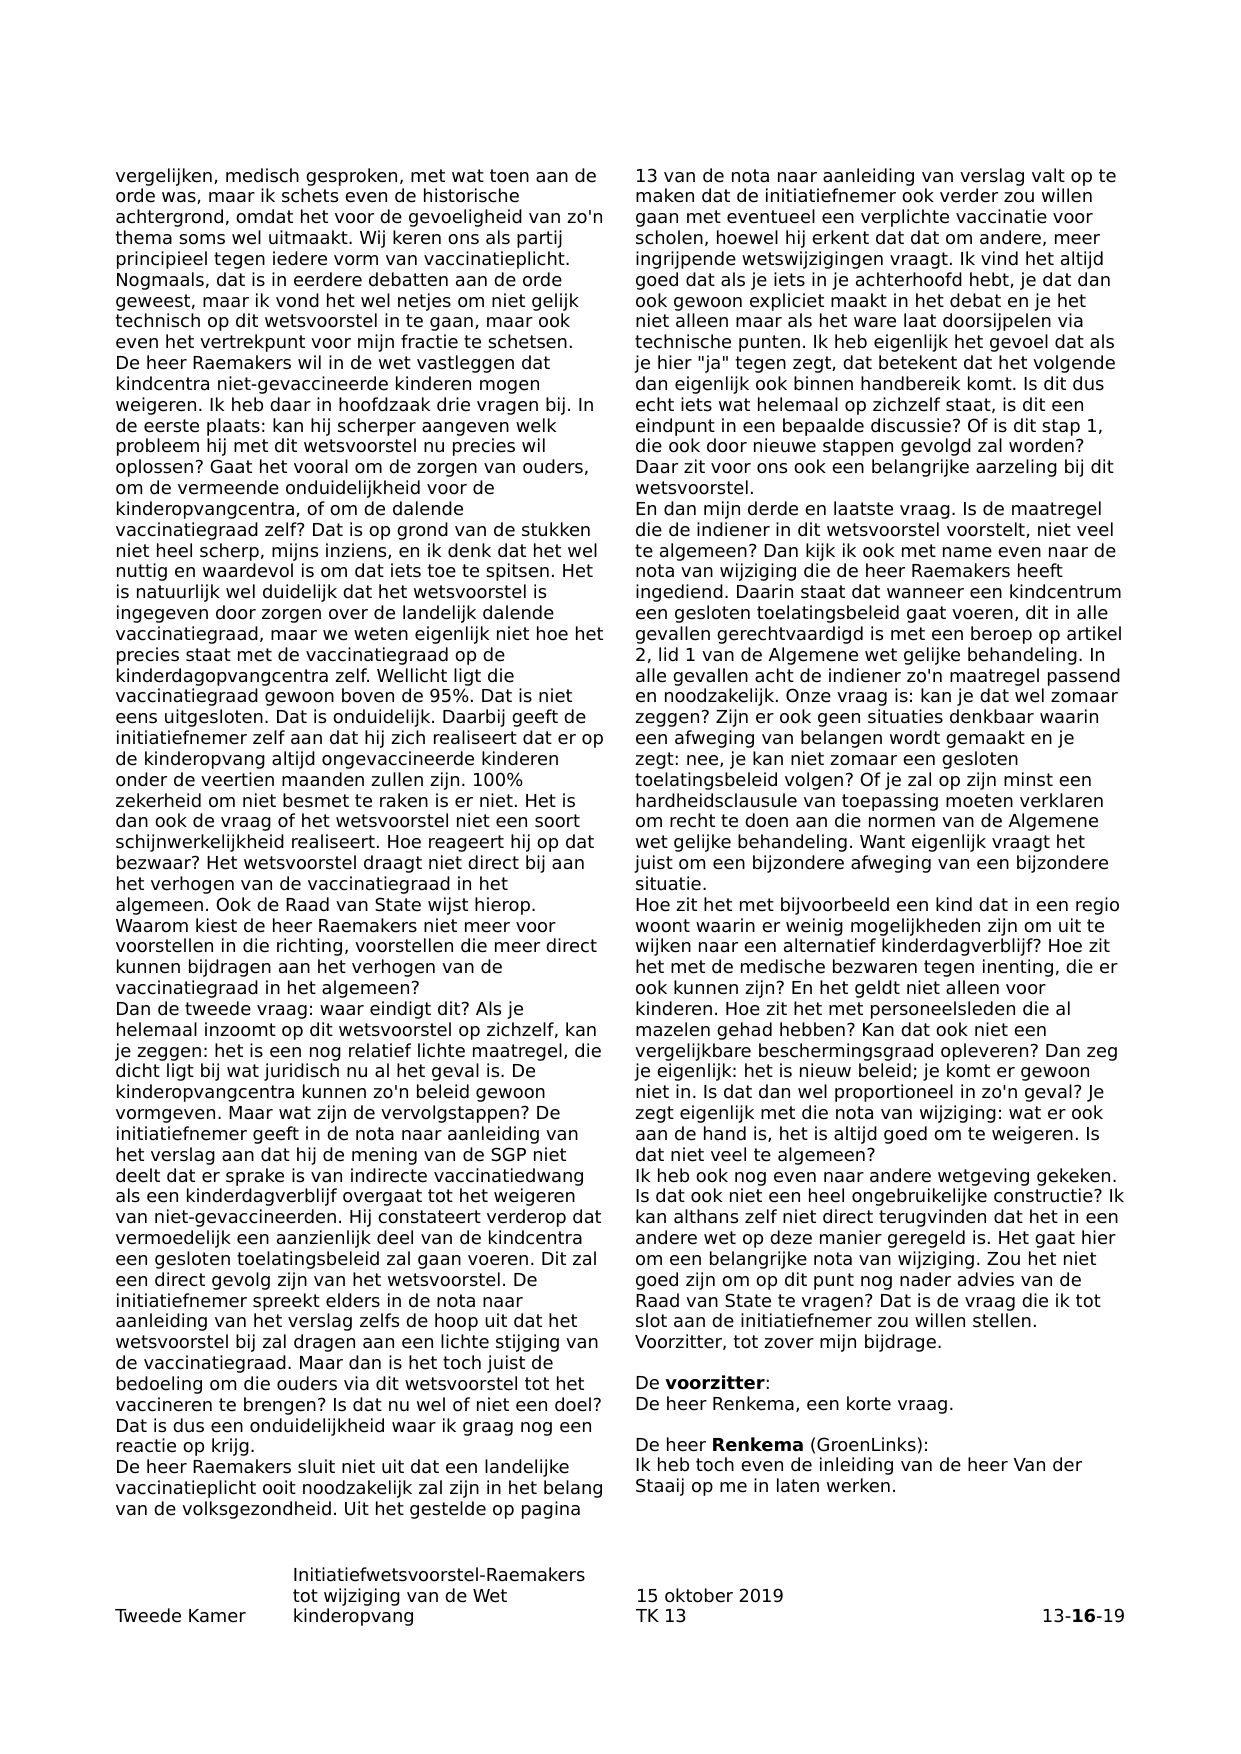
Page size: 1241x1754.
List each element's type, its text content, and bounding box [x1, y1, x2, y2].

text De heer Renkema, een korte vraag. [635, 1393, 1125, 1414]
text De voorzitter: [635, 1373, 1125, 1393]
text Voorzitter, tot zover mijn bijdrage. [635, 1332, 1125, 1353]
text De heer Renkema (GroenLinks): [635, 1434, 1125, 1455]
text Ik heb ook nog even naar andere wetgeving gekeken. Is dat ook niet een heel ongebruikelijke constructie? Ik kan althans zelf niet direct terugvinden dat het in een andere wet op deze manier geregeld is. Het gaat hier om een belangrijke nota van wijziging. Zou het niet goed zijn om op dit punt nog nader advies van de Raad van State te vragen? Dat is de vraag die ik tot slot aan de initiatiefnemer zou willen stellen. [635, 1165, 1125, 1332]
text De heer Raemakers sluit niet uit dat een landelijke vaccinatieplicht ooit noodzakelijk zal zijn in het belang van de volksgezondheid. Uit het gestelde op pagina [115, 1457, 605, 1519]
text Hoe zit het met bijvoorbeeld een kind dat in een regio woont waarin er weinig mogelijkheden zijn om uit te wijken naar een alternatief kinderdagverblijf? Hoe zit het met de medische bezwaren tegen inenting, die er ook kunnen zijn? En het geldt niet alleen voor kinderen. Hoe zit het met personeelsleden die al mazelen gehad hebben? Kan dat ook niet een vergelijkbare beschermingsgraad opleveren? Dan zeg je eigenlijk: het is nieuw beleid; je komt er gewoon niet in. Is dat dan wel proportioneel in zo'n geval? Je zegt eigenlijk met die nota van wijziging: wat er ook aan de hand is, het is altijd goed om te weigeren. Is dat niet veel te algemeen? [635, 894, 1125, 1165]
text Ik heb toch even de inleiding van de heer Van der Staaij op me in laten werken. [635, 1455, 1125, 1497]
text De heer Raemakers wil in de wet vastleggen dat kindcentra niet-gevaccineerde kinderen mogen weigeren. Ik heb daar in hoofdzaak drie vragen bij. In de eerste plaats: kan hij scherper aangeven welk probleem hij met dit wetsvoorstel nu precies wil oplossen? Gaat het vooral om de zorgen van ouders, om de vermeende onduidelijkheid voor de kinderopvangcentra, of om de dalende vaccinatiegraad zelf? Dat is op grond van de stukken niet heel scherp, mijns inziens, en ik denk dat het wel nuttig en waardevol is om dat iets toe te spitsen. Het is natuurlijk wel duidelijk dat het wetsvoorstel is ingegeven door zorgen over de landelijk dalende vaccinatiegraad, maar we weten eigenlijk niet hoe het precies staat met de vaccinatiegraad op de kinderdagopvangcentra zelf. Wellicht ligt die vaccinatiegraad gewoon boven de 95%. Dat is niet eens uitgesloten. Dat is onduidelijk. Daarbij geeft de initiatiefnemer zelf aan dat hij zich realiseert dat er op de kinderopvang altijd ongevaccineerde kinderen onder de veertien maanden zullen zijn. 100% zekerheid om niet besmet te raken is er niet. Het is dan ook de vraag of het wetsvoorstel niet een soort schijnwerkelijkheid realiseert. Hoe reageert hij op dat bezwaar? Het wetsvoorstel draagt niet direct bij aan het verhogen van de vaccinatiegraad in het algemeen. Ook de Raad van State wijst hierop. Waarom kiest de heer Raemakers niet meer voor voorstellen in die richting, voorstellen die meer direct kunnen bijdragen aan het verhogen van de vaccinatiegraad in het algemeen? [115, 353, 605, 999]
text vergelijken, medisch gesproken, met wat toen aan de orde was, maar ik schets even de historische achtergrond, omdat het voor de gevoeligheid van zo'n thema soms wel uitmaakt. Wij keren ons als partij principieel tegen iedere vorm van vaccinatieplicht. Nogmaals, dat is in eerdere debatten aan de orde geweest, maar ik vond het wel netjes om niet gelijk technisch op dit wetsvoorstel in te gaan, maar ook even het vertrekpunt voor mijn fractie te schetsen. [115, 165, 605, 353]
text 13 van de nota naar aanleiding van verslag valt op te maken dat de initiatiefnemer ook verder zou willen gaan met eventueel een verplichte vaccinatie voor scholen, hoewel hij erkent dat dat om andere, meer ingrijpende wetswijzigingen vraagt. Ik vind het altijd goed dat als je iets in je achterhoofd hebt, je dat dan ook gewoon expliciet maakt in het debat en je het niet alleen maar als het ware laat doorsijpelen via technische punten. Ik heb eigenlijk het gevoel dat als je hier "ja" tegen zegt, dat betekent dat het volgende dan eigenlijk ook binnen handbereik komt. Is dit dus echt iets wat helemaal op zichzelf staat, is dit een eindpunt in een bepaalde discussie? Of is dit stap 1, die ook door nieuwe stappen gevolgd zal worden? Daar zit voor ons ook een belangrijke aarzeling bij dit wetsvoorstel. [635, 165, 1125, 499]
text Dan de tweede vraag: waar eindigt dit? Als je helemaal inzoomt op dit wetsvoorstel op zichzelf, kan je zeggen: het is een nog relatief lichte maatregel, die dicht ligt bij wat juridisch nu al het geval is. De kinderopvangcentra kunnen zo'n beleid gewoon vormgeven. Maar wat zijn de vervolgstappen? De initiatiefnemer geeft in de nota naar aanleiding van het verslag aan dat hij de mening van de SGP niet deelt dat er sprake is van indirecte vaccinatiedwang als een kinderdagverblijf overgaat tot het weigeren van niet-gevaccineerden. Hij constateert verderop dat vermoedelijk een aanzienlijk deel van de kindcentra een gesloten toelatingsbeleid zal gaan voeren. Dit zal een direct gevolg zijn van het wetsvoorstel. De initiatiefnemer spreekt elders in de nota naar aanleiding van het verslag zelfs de hoop uit dat het wetsvoorstel bij zal dragen aan een lichte stijging van de vaccinatiegraad. Maar dan is het toch juist de bedoeling om die ouders via dit wetsvoorstel tot het vaccineren te brengen? Is dat nu wel of niet een doel? Dat is dus een onduidelijkheid waar ik graag nog een reactie op krijg. [115, 999, 605, 1457]
text En dan mijn derde en laatste vraag. Is de maatregel die de indiener in dit wetsvoorstel voorstelt, niet veel te algemeen? Dan kijk ik ook met name even naar de nota van wijziging die de heer Raemakers heeft ingediend. Daarin staat dat wanneer een kindcentrum een gesloten toelatingsbeleid gaat voeren, dit in alle gevallen gerechtvaardigd is met een beroep op artikel 2, lid 1 van de Algemene wet gelijke behandeling. In alle gevallen acht de indiener zo'n maatregel passend en noodzakelijk. Onze vraag is: kan je dat wel zomaar zeggen? Zijn er ook geen situaties denkbaar waarin een afweging van belangen wordt gemaakt en je zegt: nee, je kan niet zomaar een gesloten toelatingsbeleid volgen? Of je zal op zijn minst een hardheidsclausule van toepassing moeten verklaren om recht te doen aan die normen van de Algemene wet gelijke behandeling. Want eigenlijk vraagt het juist om een bijzondere afweging van een bijzondere situatie. [635, 499, 1125, 894]
